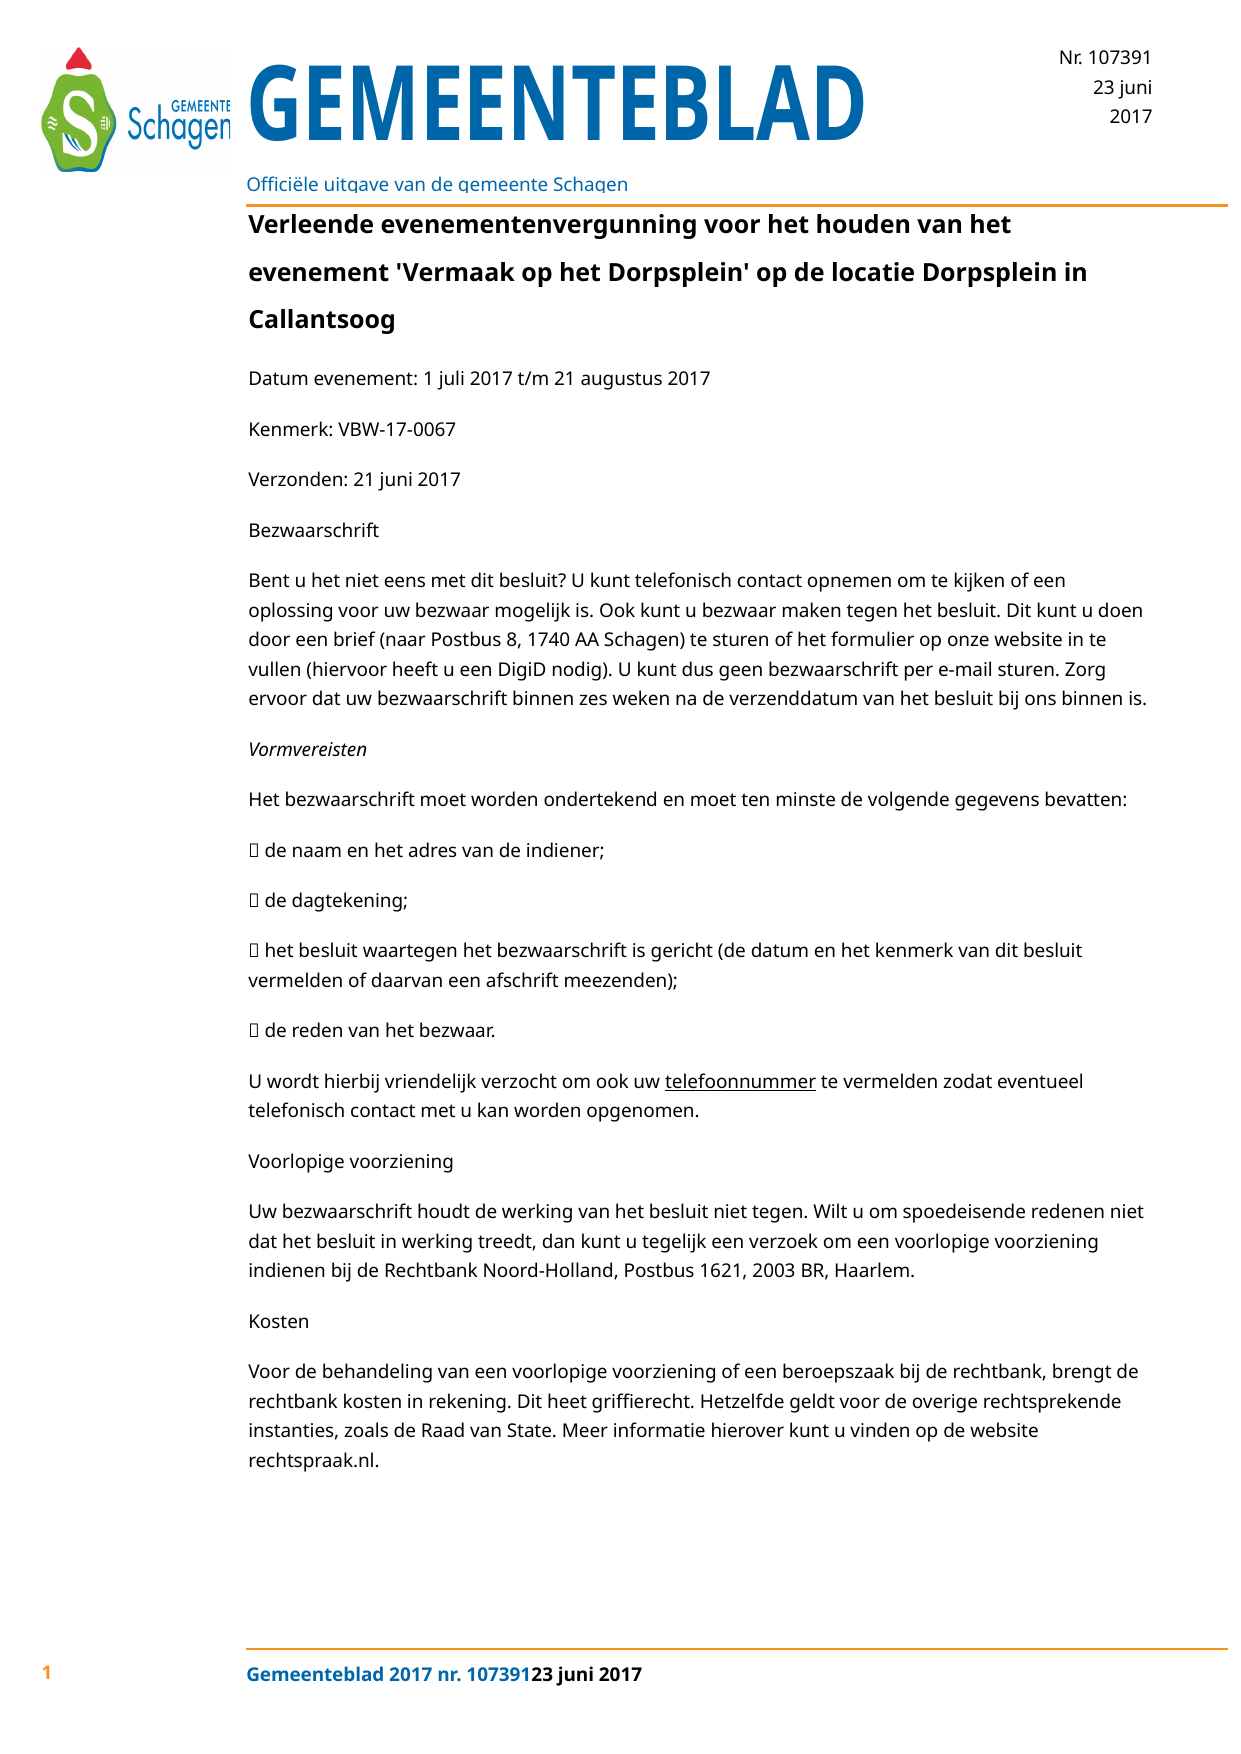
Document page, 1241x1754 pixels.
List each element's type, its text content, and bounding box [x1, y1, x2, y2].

text  de naam en het adres van de indiener; [248, 837, 1152, 862]
text Voorlopige voorziening [248, 1148, 1152, 1174]
text  de reden van het bezwaar. [248, 1018, 1152, 1043]
text Datum evenement: 1 juli 2017 t/m 21 augustus 2017 [248, 366, 1152, 391]
text Verleende evenementenvergunning voor het houden van het evenement 'Vermaak op het Dorpsplein' op de locatie Dorpsplein in Callantsoog [248, 207, 1152, 336]
text U wordt hierbij vriendelijk verzocht om ook uw telefoonnummer te vermelden zodat eventueel telefonisch contact met u kan worden opgenomen. [248, 1068, 1152, 1123]
text Kosten [248, 1308, 1152, 1334]
text Uw bezwaarschrift houdt de werking van het besluit niet tegen. Wilt u om spoedeisende redenen niet dat het besluit in werking treedt, dan kunt u tegelijk een verzoek om een voorlopige voorziening indienen bij de Rechtbank Noord-Holland, Postbus 1621, 2003 BR, Haarlem. [248, 1198, 1152, 1283]
text Vormvereisten [248, 736, 1152, 762]
text Bent u het niet eens met dit besluit? U kunt telefonisch contact opnemen om te kijken of een oplossing voor uw bezwaar mogelijk is. Ook kunt u bezwaar maken tegen het besluit. Dit kunt u doen door een brief (naar Postbus 8, 1740 AA Schagen) te sturen of het formulier op onze website in te vullen (hiervoor heeft u een DigiD nodig). U kunt dus geen bezwaarschrift per e-mail sturen. Zorg ervoor dat uw bezwaarschrift binnen zes weken na de verzenddatum van het besluit bij ons binnen is. [248, 567, 1152, 711]
text Kenmerk: VBW-17-0067 [248, 416, 1152, 442]
text Het bezwaarschrift moet worden ondertekend en moet ten minste de volgende gegevens bevatten: [248, 786, 1152, 812]
text Verzonden: 21 juni 2017 [248, 466, 1152, 492]
text Voor de behandeling van een voorlopige voorziening of een beroepszaak bij de rechtbank, brengt de rechtbank kosten in rekening. Dit heet griffierecht. Hetzelfde geldt voor de overige rechtsprekende instanties, zoals de Raad van State. Meer informatie hierover kunt u vinden op de website rechtspraak.nl. [248, 1358, 1152, 1473]
text  de dagtekening; [248, 887, 1152, 913]
text  het besluit waartegen het bezwaarschrift is gericht (de datum en het kenmerk van dit besluit vermelden of daarvan een afschrift meezenden); [248, 938, 1152, 993]
picture [41, 47, 231, 172]
text Bezwaarschrift [248, 517, 1152, 542]
